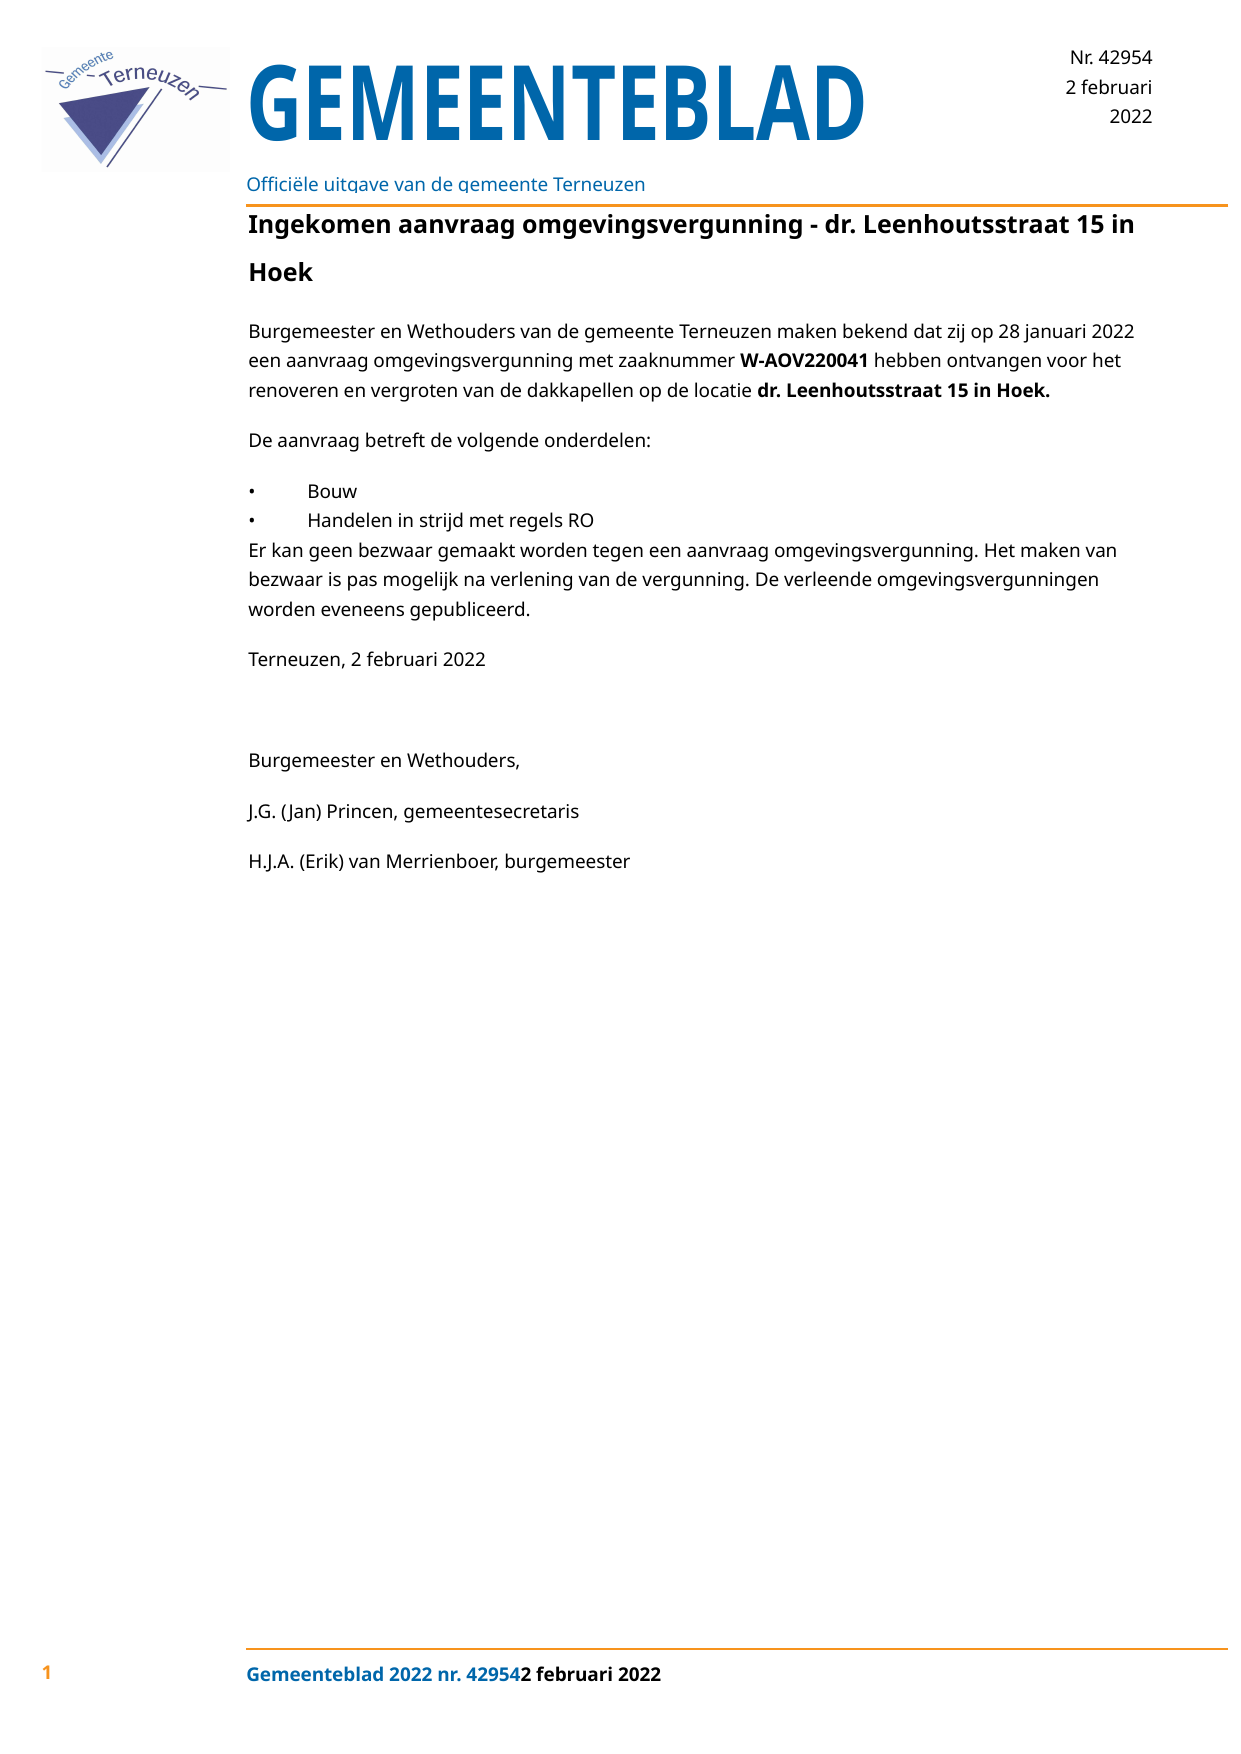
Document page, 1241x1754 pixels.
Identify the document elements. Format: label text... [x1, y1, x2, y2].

text H.J.A. (Erik) van Merrienboer, burgemeester [248, 848, 1152, 874]
list Bouw [248, 478, 1152, 504]
text Terneuzen, 2 februari 2022 [248, 647, 1152, 672]
text Burgemeester en Wethouders, [248, 747, 1152, 773]
text Ingekomen aanvraag omgevingsvergunning - dr. Leenhoutsstraat 15 in Hoek [248, 207, 1152, 288]
list Handelen in strijd met regels RO [248, 507, 1152, 533]
text Burgemeester en Wethouders van de gemeente Terneuzen maken bekend dat zij op 28 januari 2022 een aanvraag omgevingsvergunning met zaaknummer W-AOV220041 hebben ontvangen voor het renoveren en vergroten van de dakkapellen op de locatie dr. Leenhoutsstraat 15 in Hoek. [248, 318, 1152, 403]
picture [41, 47, 231, 172]
text J.G. (Jan) Princen, gemeentesecretaris [248, 798, 1152, 824]
text Er kan geen bezwaar gemaakt worden tegen een aanvraag omgevingsvergunning. Het maken van bezwaar is pas mogelijk na verlening van de vergunning. De verleende omgevingsvergunningen worden eveneens gepubliceerd. [248, 537, 1152, 622]
text De aanvraag betreft de volgende onderdelen: [248, 427, 1152, 453]
